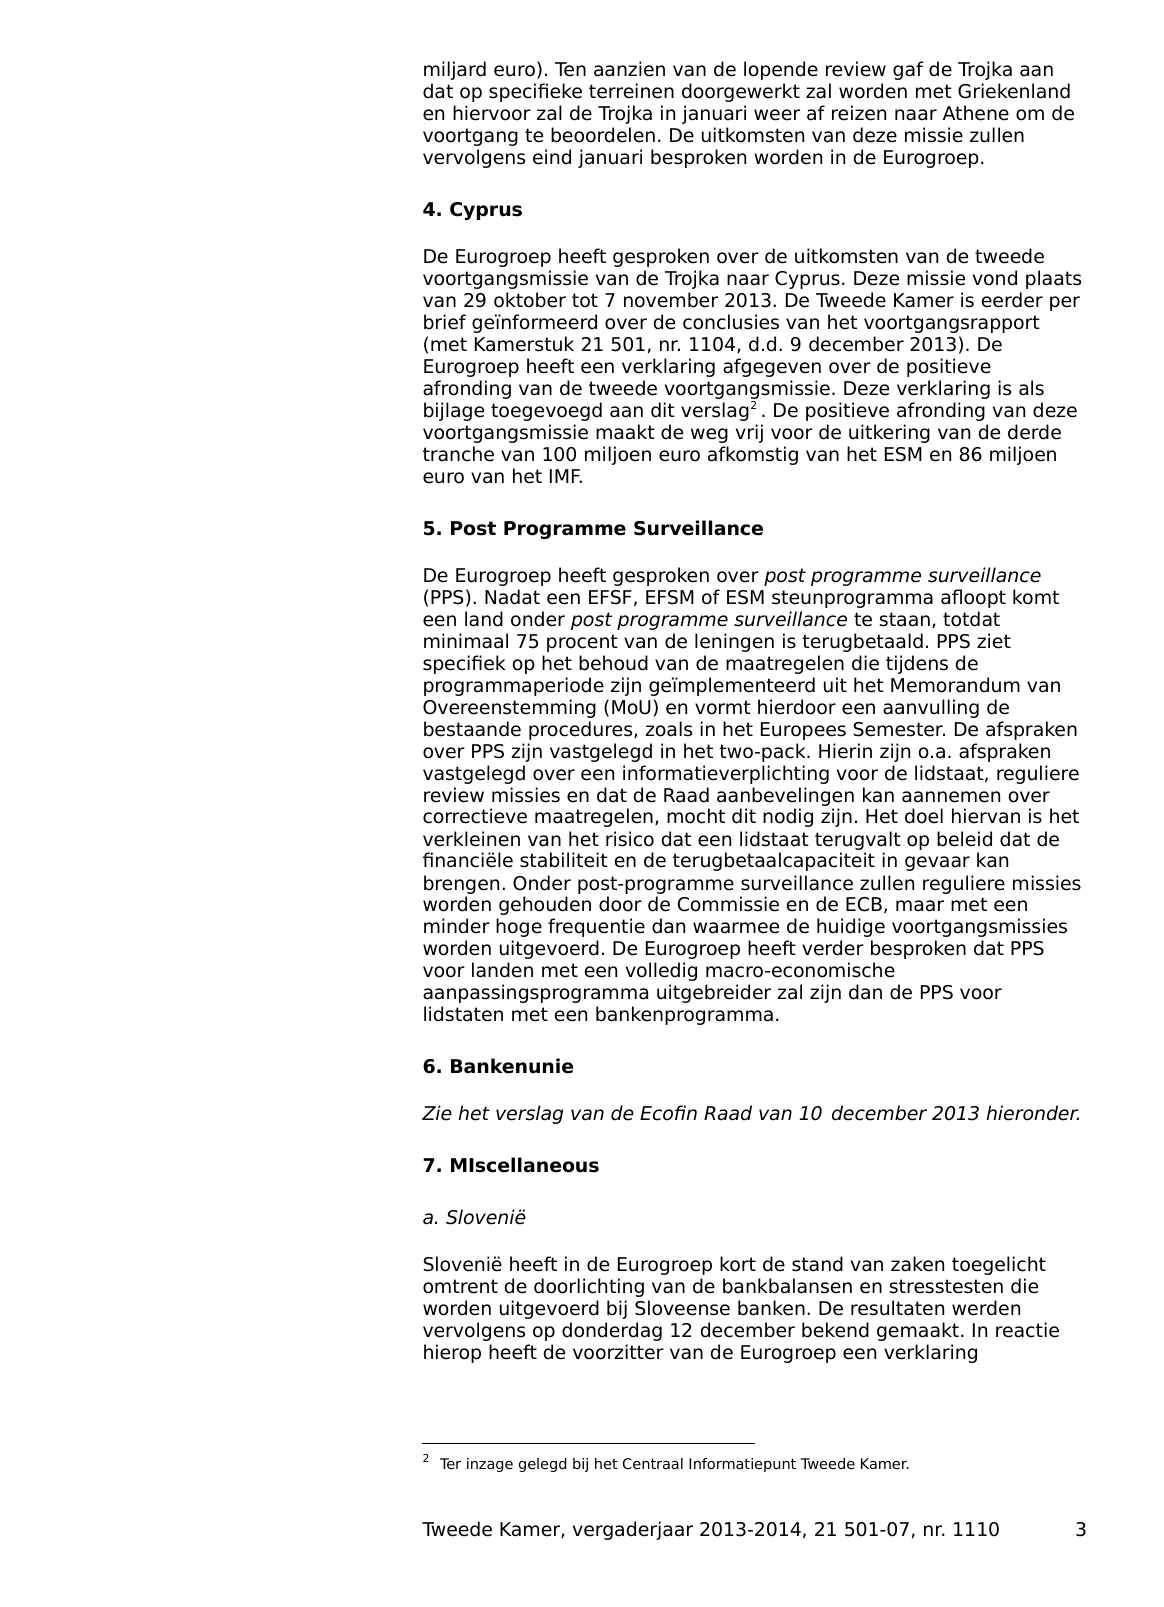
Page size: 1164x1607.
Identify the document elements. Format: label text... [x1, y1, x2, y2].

subtitle 7. MIscellaneous [422, 1155, 1087, 1177]
text De Eurogroep heeft gesproken over post programme surveillance (PPS). Nadat een EFSF, EFSM of ESM steunprogramma afloopt komt een land onder post programme surveillance te staan, totdat minimaal 75 procent van de leningen is terugbetaald. PPS ziet specifiek op het behoud van de maatregelen die tijdens de programmaperiode zijn geïmplementeerd uit het Memorandum van Overeenstemming (MoU) en vormt hierdoor een aanvulling de bestaande procedures, zoals in het Europees Semester. De afspraken over PPS zijn vastgelegd in het two-pack. Hierin zijn o.a. afspraken vastgelegd over een informatieverplichting voor de lidstaat, reguliere review missies en dat de Raad aanbevelingen kan aannemen over correctieve maatregelen, mocht dit nodig zijn. Het doel hiervan is het verkleinen van het risico dat een lidstaat terugvalt op beleid dat de financiële stabiliteit en de terugbetaalcapaciteit in gevaar kan brengen. Onder post-programme surveillance zullen reguliere missies worden gehouden door de Commissie en de ECB, maar met een minder hoge frequentie dan waarmee de huidige voortgangsmissies worden uitgevoerd. De Eurogroep heeft verder besproken dat PPS voor landen met een volledig macro-economische aanpassingsprogramma uitgebreider zal zijn dan de PPS voor lidstaten met een bankenprogramma. [422, 565, 1087, 1026]
text Ter inzage gelegd bij het Centraal Informatiepunt Tweede Kamer. [422, 1452, 1087, 1474]
text Slovenië heeft in de Eurogroep kort de stand van zaken toegelicht omtrent de doorlichting van de bankbalansen en stresstesten die worden uitgevoerd bij Sloveense banken. De resultaten werden vervolgens op donderdag 12 december bekend gemaakt. In reactie hierop heeft de voorzitter van de Eurogroep een verklaring [422, 1254, 1087, 1364]
subtitle a. Slovenië [422, 1207, 1087, 1229]
subtitle 5. Post Programme Surveillance [422, 518, 1087, 540]
subtitle 6. Bankenunie [422, 1056, 1087, 1078]
subtitle 4. Cyprus [422, 199, 1087, 221]
text miljard euro). Ten aanzien van de lopende review gaf de Trojka aan dat op specifieke terreinen doorgewerkt zal worden met Griekenland en hiervoor zal de Trojka in januari weer af reizen naar Athene om de voortgang te beoordelen. De uitkomsten van deze missie zullen vervolgens eind januari besproken worden in de Eurogroep. [422, 59, 1087, 169]
text Zie het verslag van de Ecofin Raad van 10 december 2013 hieronder. [422, 1103, 1087, 1125]
text De Eurogroep heeft gesproken over de uitkomsten van de tweede voortgangsmissie van de Trojka naar Cyprus. Deze missie vond plaats van 29 oktober tot 7 november 2013. De Tweede Kamer is eerder per brief geïnformeerd over de conclusies van het voortgangsrapport (met Kamerstuk 21 501, nr. 1104, d.d. 9 december 2013). De Eurogroep heeft een verklaring afgegeven over de positieve afronding van de tweede voortgangsmissie. Deze verklaring is als bijlage toegevoegd aan dit verslag. De positieve afronding van deze voortgangsmissie maakt de weg vrij voor de uitkering van de derde tranche van 100 miljoen euro afkomstig van het ESM en 86 miljoen euro van het IMF. [422, 246, 1087, 488]
